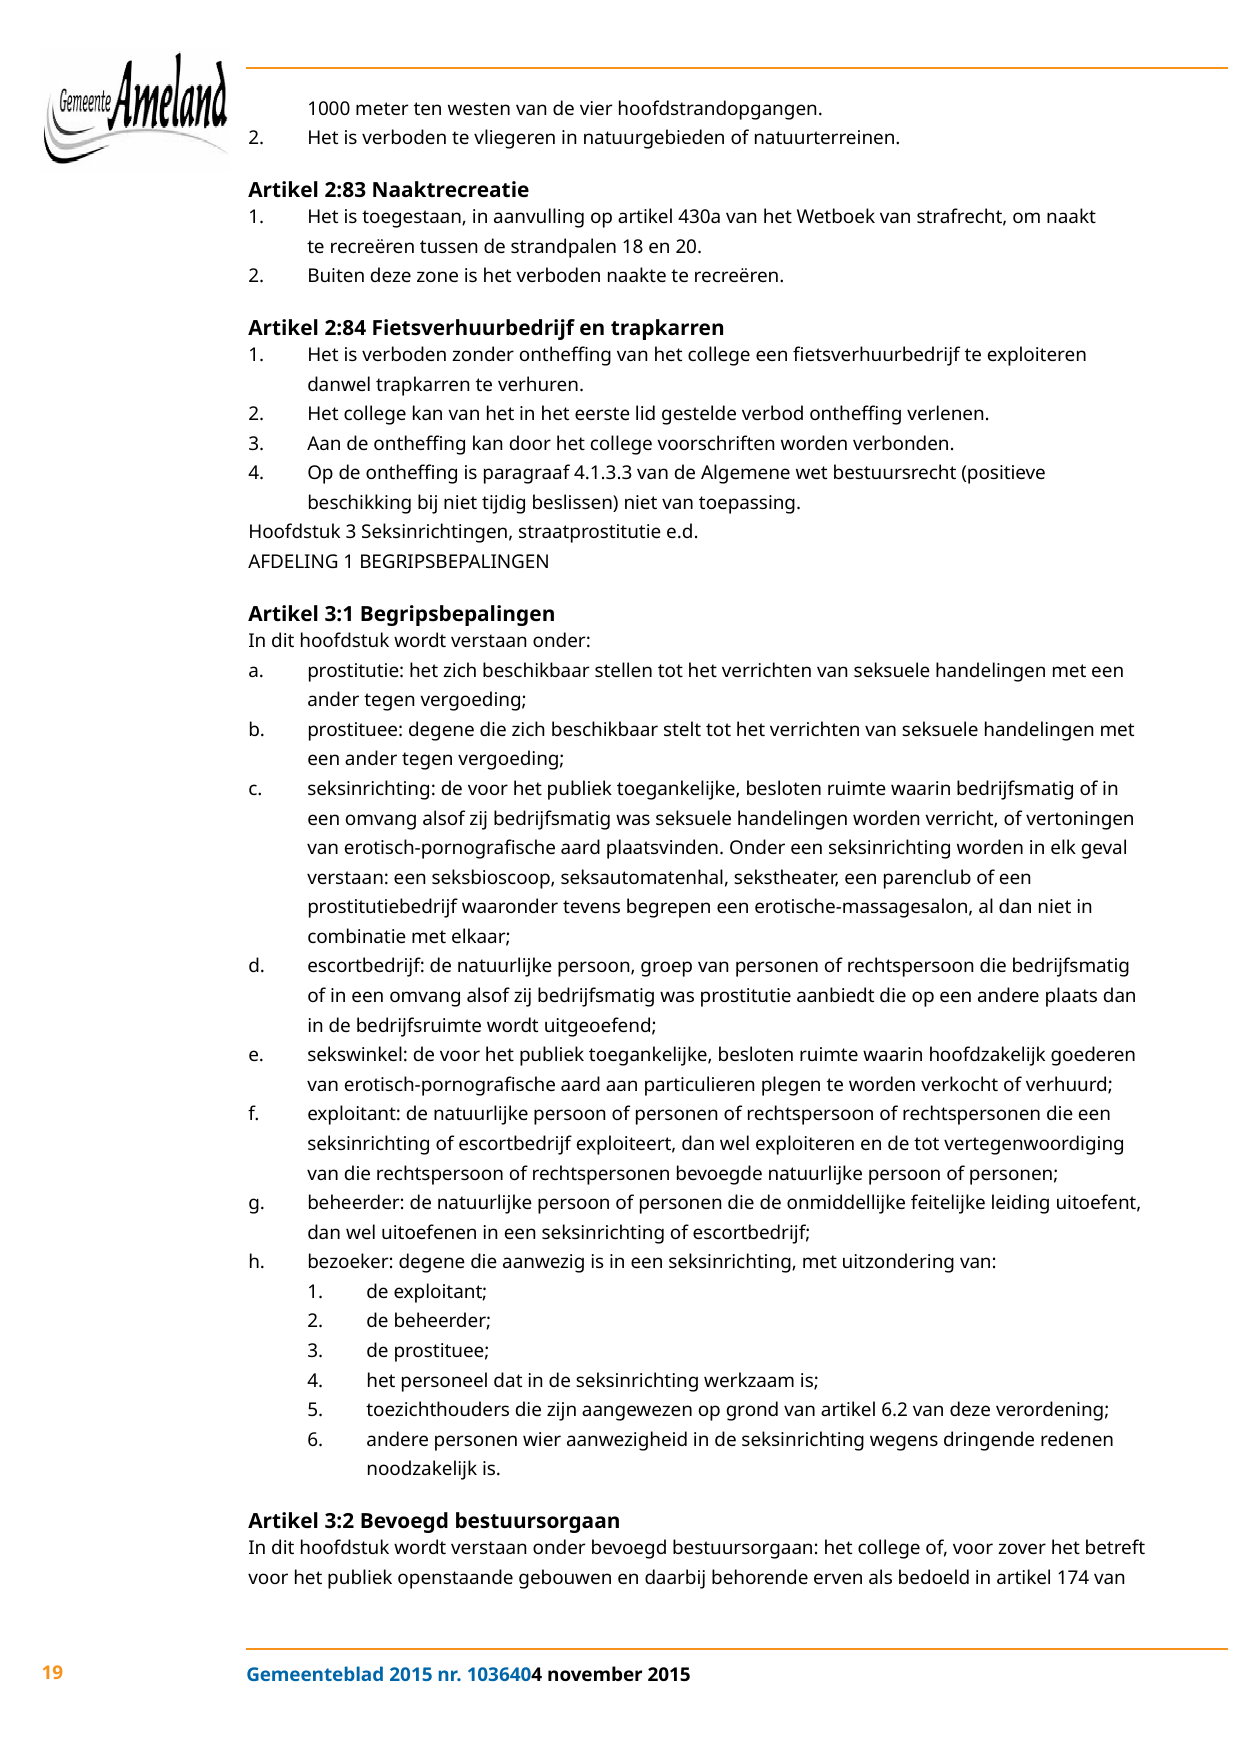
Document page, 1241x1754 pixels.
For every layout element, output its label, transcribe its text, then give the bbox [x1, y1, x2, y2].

list Het is verboden zonder ontheffing van het college een fietsverhuurbedrijf te exploiteren danwel trapkarren te verhuren. [248, 341, 1152, 397]
list Aan de ontheffing kan door het college voorschriften worden verbonden. [248, 430, 1152, 456]
text AFDELING 1 BEGRIPSBEPALINGEN [248, 548, 1152, 574]
list de prostituee; [307, 1337, 1152, 1363]
list het personeel dat in de seksinrichting werkzaam is; [307, 1367, 1152, 1392]
text Artikel 3:2 Bevoegd bestuursorgaan [248, 1506, 1152, 1534]
list prostitutie: het zich beschikbaar stellen tot het verrichten van seksuele handelingen met een ander tegen vergoeding; [248, 657, 1152, 712]
list Op de ontheffing is paragraaf 4.1.3.3 van de Algemene wet bestuursrecht (positieve [248, 459, 1152, 485]
list Het is toegestaan, in aanvulling op artikel 430a van het Wetboek van strafrecht, om naakt [248, 203, 1152, 229]
picture [41, 47, 231, 172]
list te recreëren tussen de strandpalen 18 en 20. [248, 233, 1152, 258]
list exploitant: de natuurlijke persoon of personen of rechtspersoon of rechtspersonen die een seksinrichting of escortbedrijf exploiteert, dan wel exploiteren en de tot vertegenwoordiging van die rechtspersoon of rechtspersonen bevoegde natuurlijke persoon of personen; [248, 1101, 1152, 1185]
list de beheerder; [307, 1308, 1152, 1333]
text In dit hoofdstuk wordt verstaan onder bevoegd bestuursorgaan: het college of, voor zover het betreft voor het publiek openstaande gebouwen en daarbij behorende erven als bedoeld in artikel 174 van [248, 1534, 1152, 1590]
list seksinrichting: de voor het publiek toegankelijke, besloten ruimte waarin bedrijfsmatig of in een omvang alsof zij bedrijfsmatig was seksuele handelingen worden verricht, of vertoningen van erotisch-pornografische aard plaatsvinden. Onder een seksinrichting worden in elk geval verstaan: een seksbioscoop, seksautomatenhal, sekstheater, een parenclub of een prostitutiebedrijf waaronder tevens begrepen een erotische-massagesalon, al dan niet in combinatie met elkaar; [248, 775, 1152, 949]
text Hoofdstuk 3 Seksinrichtingen, straatprostitutie e.d. [248, 519, 1152, 544]
list Buiten deze zone is het verboden naakte te recreëren. [248, 262, 1152, 288]
list de exploitant; [307, 1278, 1152, 1304]
list Het is verboden te vliegeren in natuurgebieden of natuurterreinen. [248, 124, 1152, 150]
text Artikel 2:83 Naaktrecreatie [248, 175, 1152, 203]
list 1000 meter ten westen van de vier hoofdstrandopgangen. [248, 95, 1152, 121]
list beheerder: de natuurlijke persoon of personen die de onmiddellijke feitelijke leiding uitoefent, dan wel uitoefenen in een seksinrichting of escortbedrijf; [248, 1189, 1152, 1244]
list bezoeker: degene die aanwezig is in een seksinrichting, met uitzondering van: [248, 1248, 1152, 1274]
list toezichthouders die zijn aangewezen op grond van artikel 6.2 van deze verordening; [307, 1396, 1152, 1422]
list sekswinkel: de voor het publiek toegankelijke, besloten ruimte waarin hoofdzakelijk goederen van erotisch-pornografische aard aan particulieren plegen te worden verkocht of verhuurd; [248, 1041, 1152, 1097]
list escortbedrijf: de natuurlijke persoon, groep van personen of rechtspersoon die bedrijfsmatig of in een omvang alsof zij bedrijfsmatig was prostitutie aanbiedt die op een andere plaats dan in de bedrijfsruimte wordt uitgeoefend; [248, 953, 1152, 1037]
text In dit hoofdstuk wordt verstaan onder: [248, 627, 1152, 653]
list prostituee: degene die zich beschikbaar stelt tot het verrichten van seksuele handelingen met een ander tegen vergoeding; [248, 716, 1152, 771]
text Artikel 2:84 Fietsverhuurbedrijf en trapkarren [248, 313, 1152, 341]
list Het college kan van het in het eerste lid gestelde verbod ontheffing verlenen. [248, 400, 1152, 426]
list andere personen wier aanwezigheid in de seksinrichting wegens dringende redenen noodzakelijk is. [307, 1426, 1152, 1481]
list beschikking bij niet tijdig beslissen) niet van toepassing. [248, 489, 1152, 515]
text Artikel 3:1 Begripsbepalingen [248, 599, 1152, 627]
